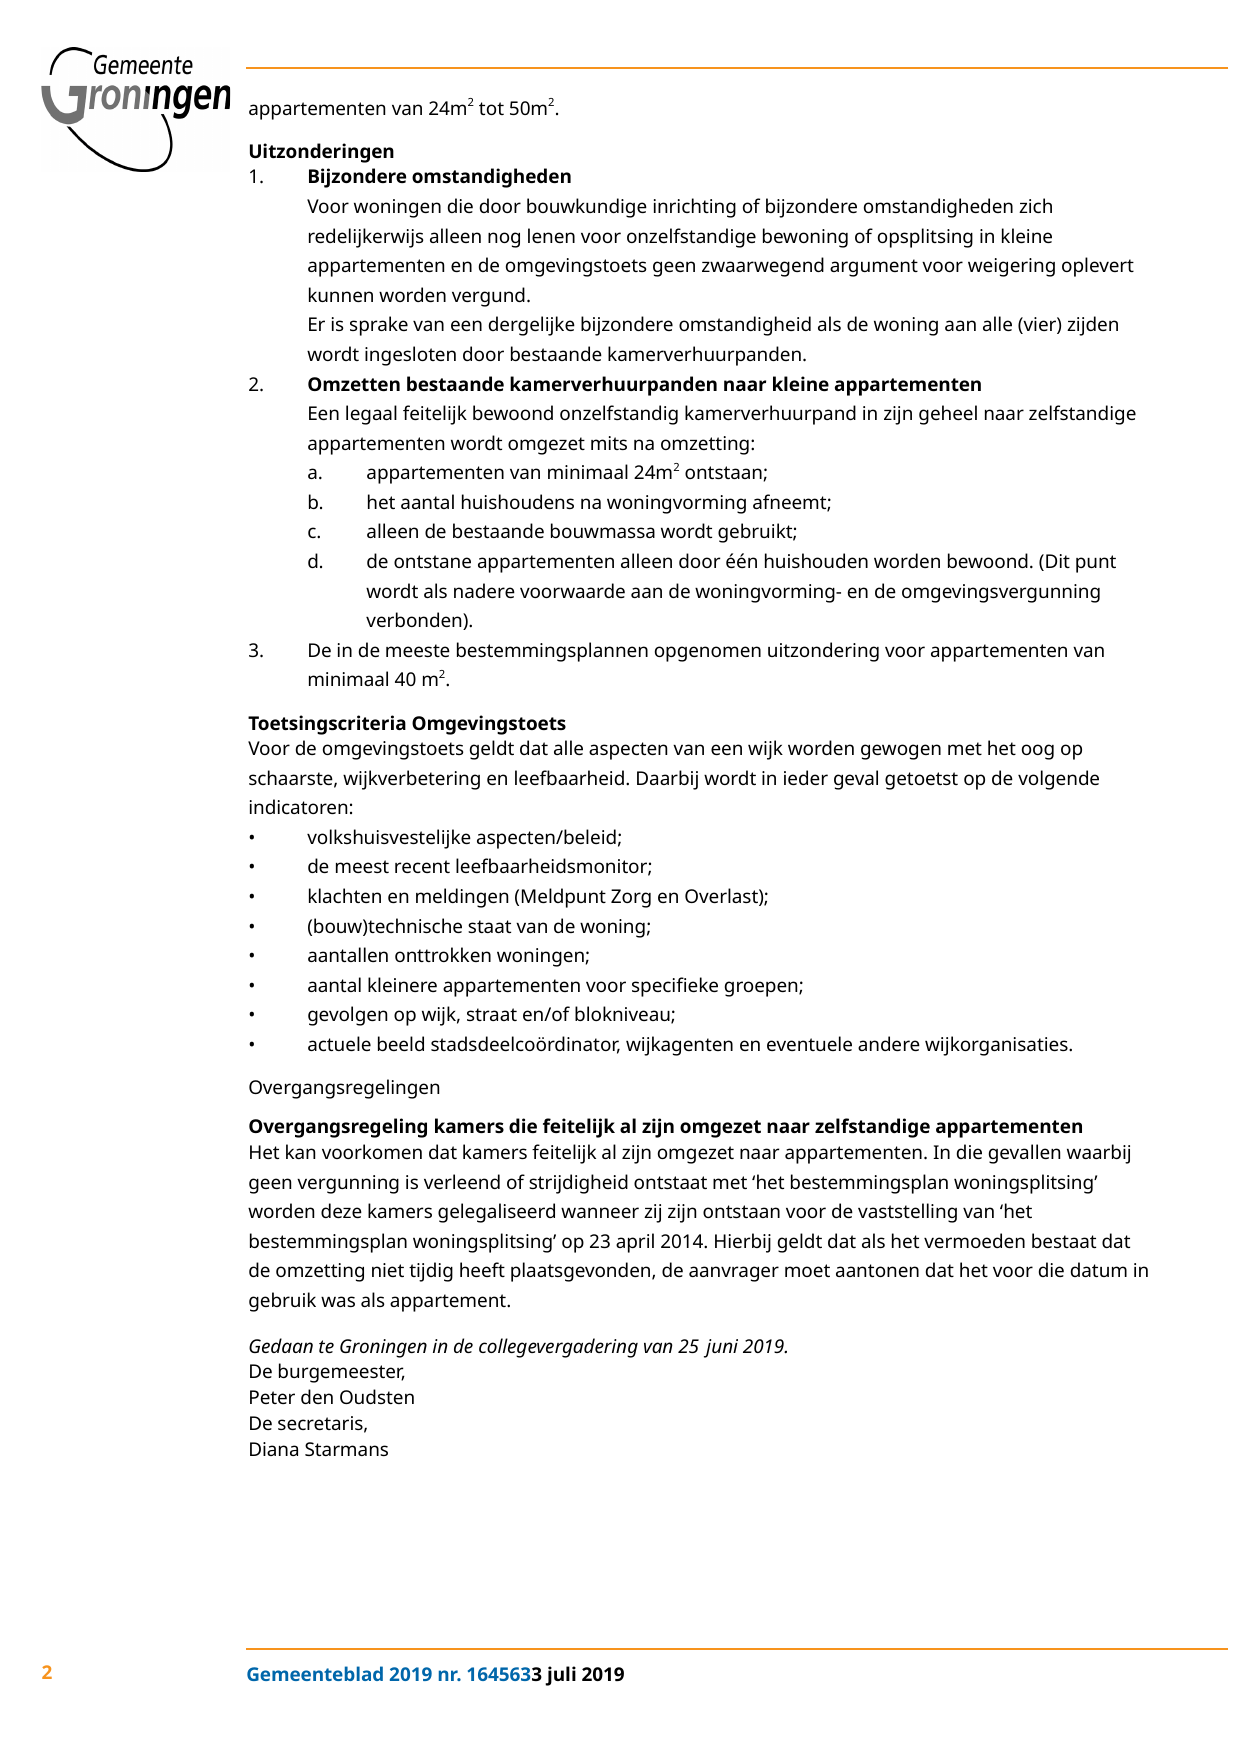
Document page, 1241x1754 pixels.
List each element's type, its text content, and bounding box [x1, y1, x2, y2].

text Toetsingscriteria Omgevingstoets [248, 710, 1152, 735]
list volkshuisvestelijke aspecten/beleid; [248, 824, 1152, 850]
list appartementen van minimaal 24m2 ontstaan; [307, 459, 1152, 485]
list de meest recent leefbaarheidsmonitor; [248, 854, 1152, 879]
list klachten en meldingen (Meldpunt Zorg en Overlast); [248, 883, 1152, 909]
list Voor woningen die door bouwkundige inrichting of bijzondere omstandigheden zich redelijkerwijs alleen nog lenen voor onzelfstandige bewoning of opsplitsing in kleine appartementen en de omgevingstoets geen zwaarwegend argument voor weigering oplevert kunnen worden vergund. [248, 193, 1152, 308]
list actuele beeld stadsdeelcoördinator, wijkagenten en eventuele andere wijkorganisaties. [248, 1031, 1152, 1057]
text Overgangsregeling kamers die feitelijk al zijn omgezet naar zelfstandige appartementen [248, 1114, 1152, 1139]
text Voor de omgevingstoets geldt dat alle aspecten van een wijk worden gewogen met het oog op schaarste, wijkverbetering en leefbaarheid. Daarbij wordt in ieder geval getoetst op de volgende indicatoren: [248, 735, 1152, 820]
list Omzetten bestaande kamerverhuurpanden naar kleine appartementen [248, 371, 1152, 396]
list Bijzondere omstandigheden [248, 164, 1152, 189]
text Gedaan te Groningen in de collegevergadering van 25 juni 2019. [248, 1333, 1152, 1359]
text Het kan voorkomen dat kamers feitelijk al zijn omgezet naar appartementen. In die gevallen waarbij geen vergunning is verleend of strijdigheid ontstaat met ‘het bestemmingsplan woningsplitsing’ worden deze kamers gelegaliseerd wanneer zij zijn ontstaan voor de vaststelling van ‘het bestemmingsplan woningsplitsing’ op 23 april 2014. Hierbij geldt dat als het vermoeden bestaat dat de omzetting niet tijdig heeft plaatsgevonden, de aanvrager moet aantonen dat het voor die datum in gebruik was als appartement. [248, 1139, 1152, 1313]
list Er is sprake van een dergelijke bijzondere omstandigheid als de woning aan alle (vier) zijden wordt ingesloten door bestaande kamerverhuurpanden. [248, 312, 1152, 367]
list alleen de bestaande bouwmassa wordt gebruikt; [307, 519, 1152, 544]
list Een legaal feitelijk bewoond onzelfstandig kamerverhuurpand in zijn geheel naar zelfstandige appartementen wordt omgezet mits na omzetting: [248, 400, 1152, 456]
picture [41, 47, 231, 172]
text appartementen van 24m2 tot 50m2. [248, 95, 1152, 121]
text Uitzonderingen [248, 138, 1152, 164]
list gevolgen op wijk, straat en/of blokniveau; [248, 1002, 1152, 1027]
text De secretaris, [248, 1410, 1152, 1436]
list De in de meeste bestemmingsplannen opgenomen uitzondering voor appartementen van minimaal 40 m2. [248, 637, 1152, 692]
text Overgangsregelingen [248, 1074, 1152, 1100]
list (bouw)technische staat van de woning; [248, 913, 1152, 939]
text Diana Starmans [248, 1436, 1152, 1462]
list het aantal huishoudens na woningvorming afneemt; [307, 489, 1152, 515]
text Peter den Oudsten [248, 1384, 1152, 1410]
list de ontstane appartementen alleen door één huishouden worden bewoond. (Dit punt wordt als nadere voorwaarde aan de woningvorming- en de omgevingsvergunning verbonden). [307, 548, 1152, 633]
list aantal kleinere appartementen voor specifieke groepen; [248, 972, 1152, 998]
text De burgemeester, [248, 1359, 1152, 1384]
list aantallen onttrokken woningen; [248, 942, 1152, 968]
